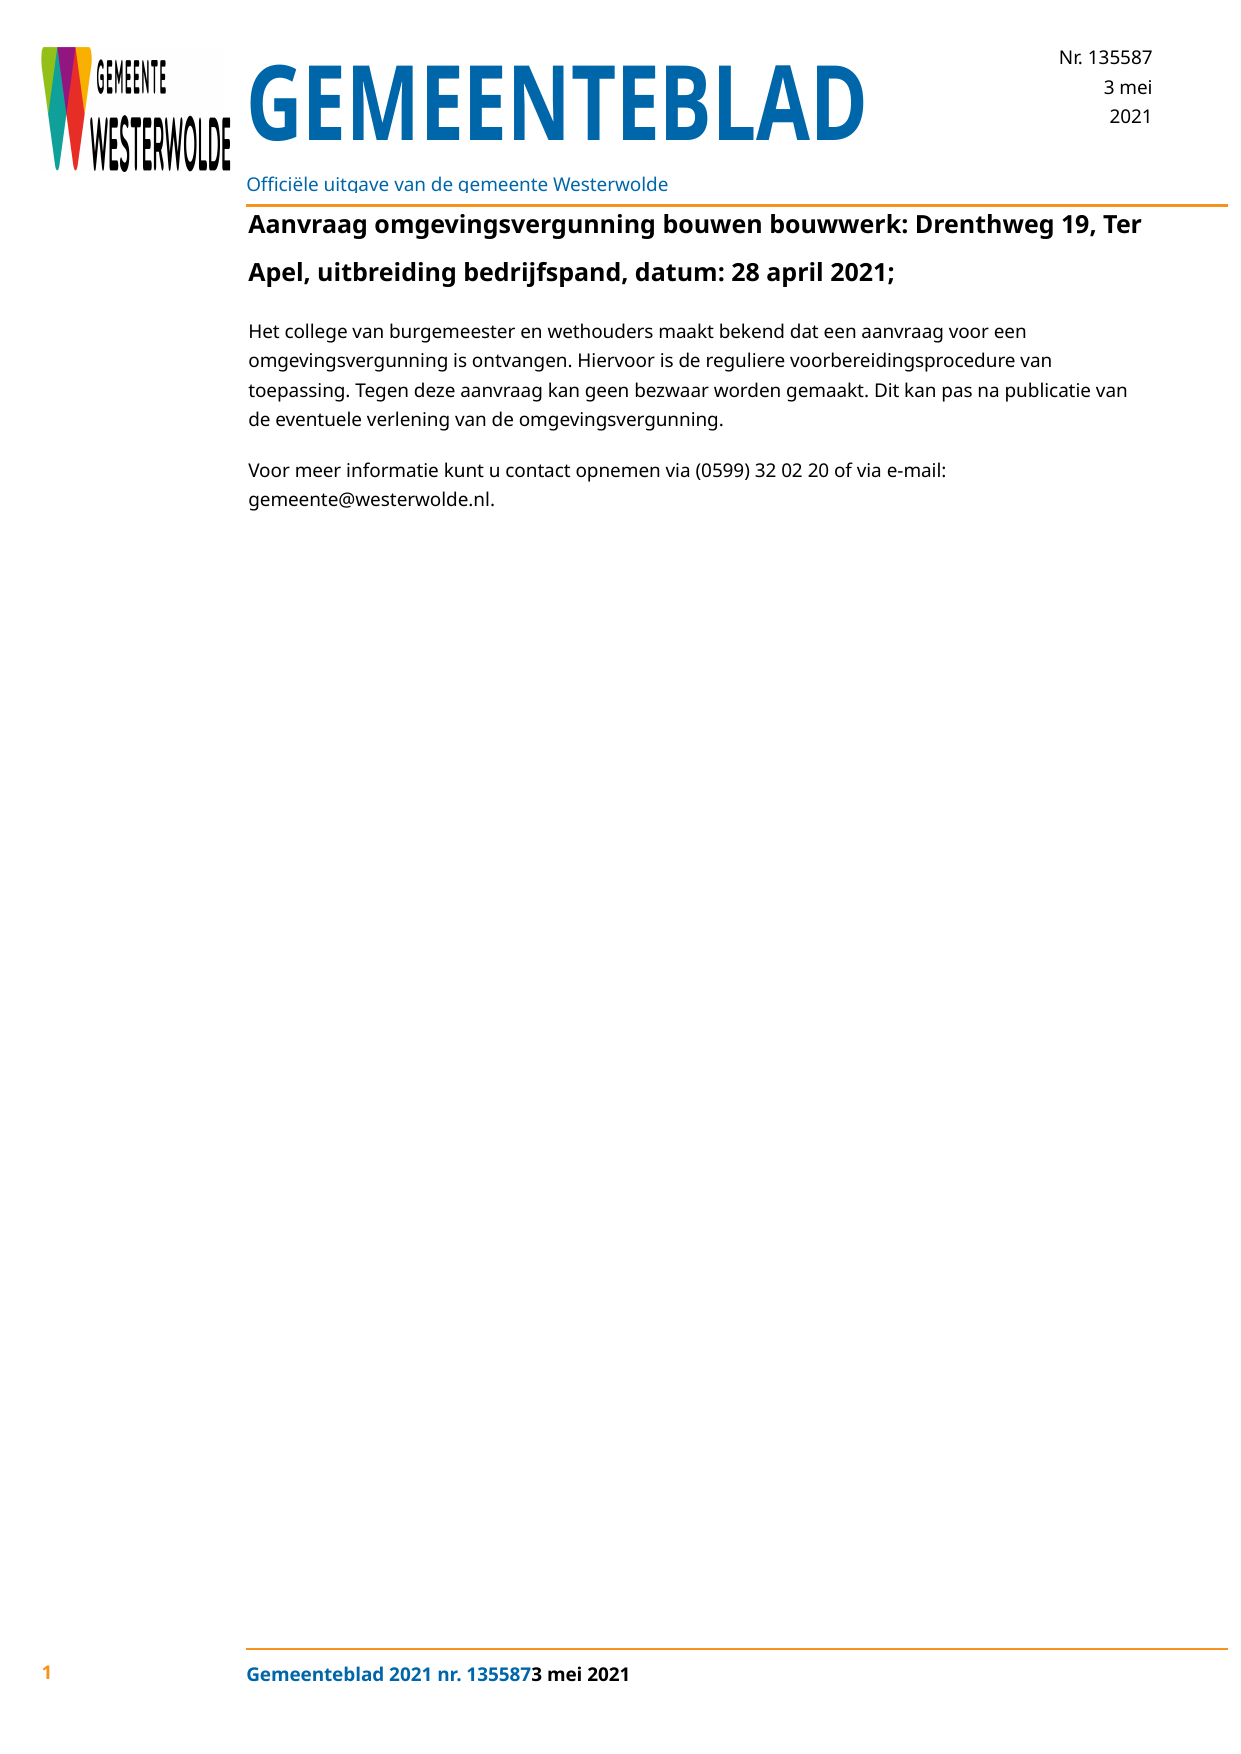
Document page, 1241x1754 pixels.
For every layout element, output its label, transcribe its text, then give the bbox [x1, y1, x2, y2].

text Voor meer informatie kunt u contact opnemen via (0599) 32 02 20 of via e-mail: gemeente@westerwolde.nl. [248, 457, 1152, 512]
picture [41, 47, 231, 172]
text Aanvraag omgevingsvergunning bouwen bouwwerk: Drenthweg 19, Ter Apel, uitbreiding bedrijfspand, datum: 28 april 2021; [248, 207, 1152, 288]
text Het college van burgemeester en wethouders maakt bekend dat een aanvraag voor een omgevingsvergunning is ontvangen. Hiervoor is de reguliere voorbereidingsprocedure van toepassing. Tegen deze aanvraag kan geen bezwaar worden gemaakt. Dit kan pas na publicatie van de eventuele verlening van de omgevingsvergunning. [248, 318, 1152, 432]
